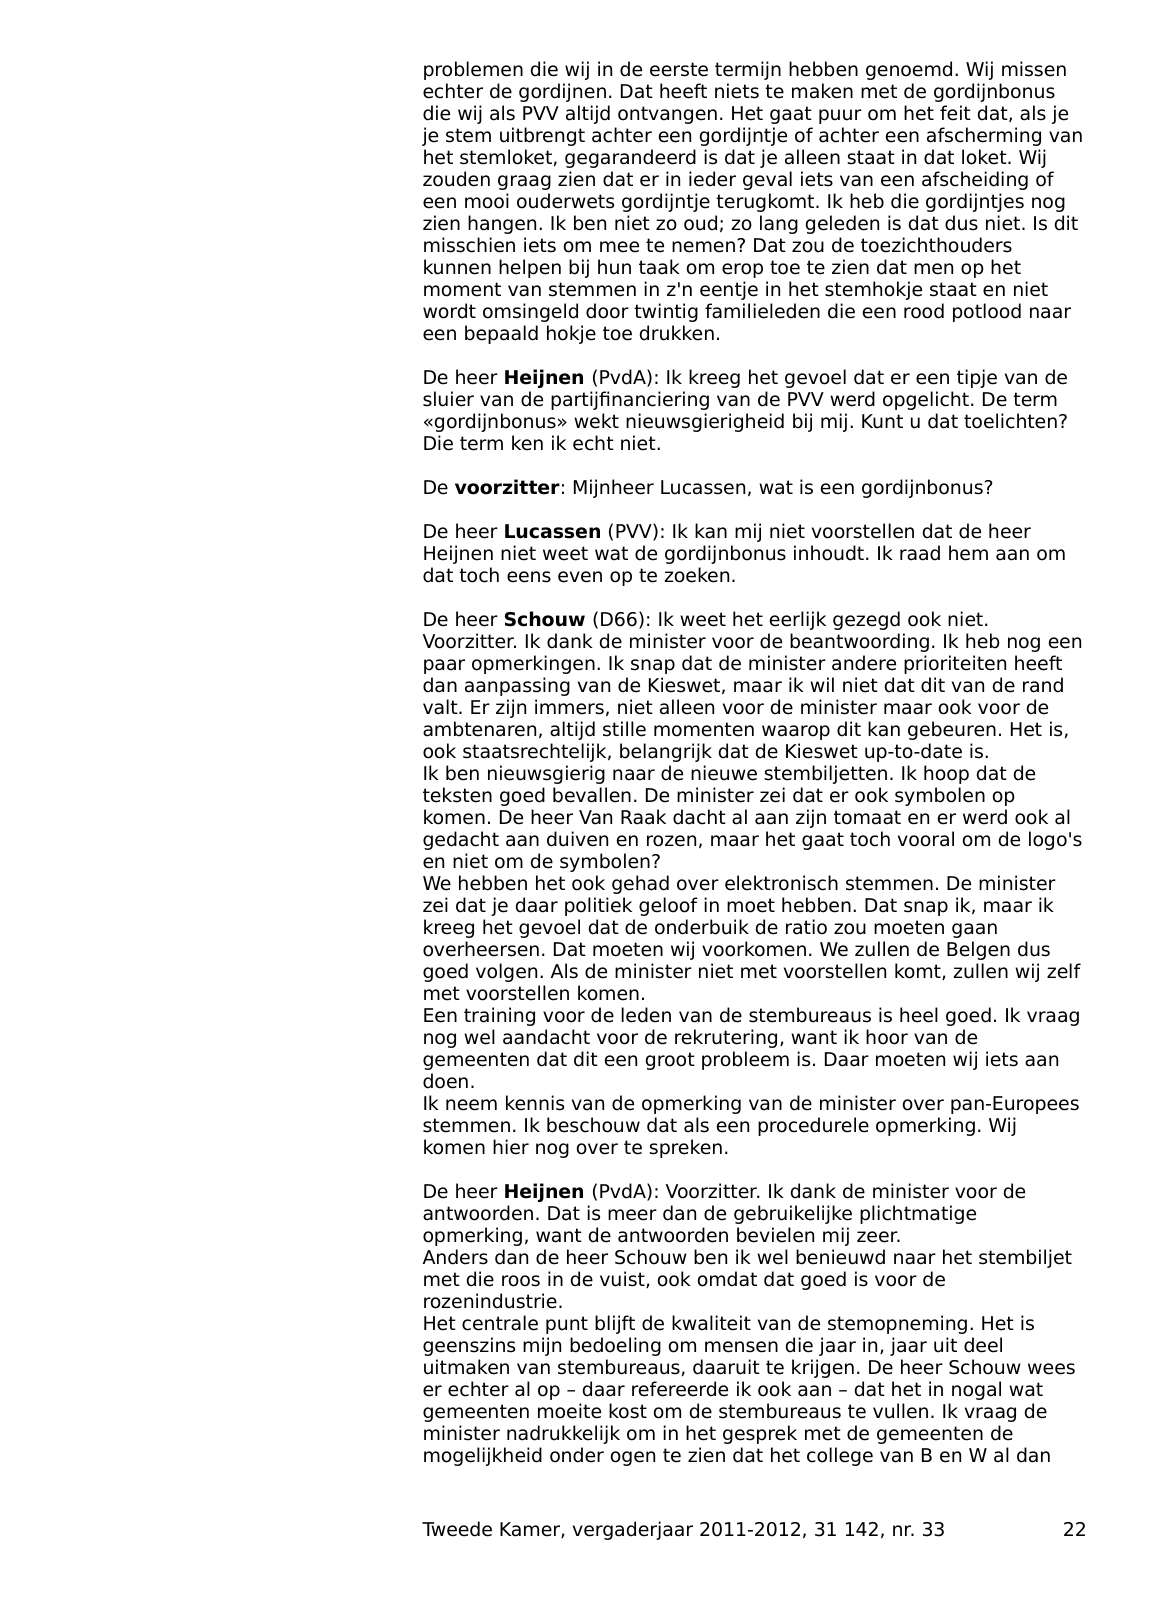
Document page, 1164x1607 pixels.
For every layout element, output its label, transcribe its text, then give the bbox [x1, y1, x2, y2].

text We hebben het ook gehad over elektronisch stemmen. De minister zei dat je daar politiek geloof in moet hebben. Dat snap ik, maar ik kreeg het gevoel dat de onderbuik de ratio zou moeten gaan overheersen. Dat moeten wij voorkomen. We zullen de Belgen dus goed volgen. Als de minister niet met voorstellen komt, zullen wij zelf met voorstellen komen. [422, 873, 1087, 1005]
text Voorzitter. Ik dank de minister voor de beantwoording. Ik heb nog een paar opmerkingen. Ik snap dat de minister andere prioriteiten heeft dan aanpassing van de Kieswet, maar ik wil niet dat dit van de rand valt. Er zijn immers, niet alleen voor de minister maar ook voor de ambtenaren, altijd stille momenten waarop dit kan gebeuren. Het is, ook staatsrechtelijk, belangrijk dat de Kieswet up-to-date is. [422, 631, 1087, 763]
text De heer Schouw (D66): Ik weet het eerlijk gezegd ook niet. [422, 609, 1087, 631]
text De voorzitter: Mijnheer Lucassen, wat is een gordijnbonus? [422, 477, 1087, 499]
text Ik ben nieuwsgierig naar de nieuwe stembiljetten. Ik hoop dat de teksten goed bevallen. De minister zei dat er ook symbolen op komen. De heer Van Raak dacht al aan zijn tomaat en er werd ook al gedacht aan duiven en rozen, maar het gaat toch vooral om de logo's en niet om de symbolen? [422, 763, 1087, 873]
text De heer Lucassen (PVV): Ik kan mij niet voorstellen dat de heer Heijnen niet weet wat de gordijnbonus inhoudt. Ik raad hem aan om dat toch eens even op te zoeken. [422, 521, 1087, 587]
text Het centrale punt blijft de kwaliteit van de stemopneming. Het is geenszins mijn bedoeling om mensen die jaar in, jaar uit deel uitmaken van stembureaus, daaruit te krijgen. De heer Schouw wees er echter al op – daar refereerde ik ook aan – dat het in nogal wat gemeenten moeite kost om de stembureaus te vullen. Ik vraag de minister nadrukkelijk om in het gesprek met de gemeenten de mogelijkheid onder ogen te zien dat het college van B en W al dan [422, 1313, 1087, 1467]
text Een training voor de leden van de stembureaus is heel goed. Ik vraag nog wel aandacht voor de rekrutering, want ik hoor van de gemeenten dat dit een groot probleem is. Daar moeten wij iets aan doen. [422, 1005, 1087, 1093]
text Anders dan de heer Schouw ben ik wel benieuwd naar het stembiljet met die roos in de vuist, ook omdat dat goed is voor de rozenindustrie. [422, 1247, 1087, 1313]
text problemen die wij in de eerste termijn hebben genoemd. Wij missen echter de gordijnen. Dat heeft niets te maken met de gordijnbonus die wij als PVV altijd ontvangen. Het gaat puur om het feit dat, als je je stem uitbrengt achter een gordijntje of achter een afscherming van het stemloket, gegarandeerd is dat je alleen staat in dat loket. Wij zouden graag zien dat er in ieder geval iets van een afscheiding of een mooi ouderwets gordijntje terugkomt. Ik heb die gordijntjes nog zien hangen. Ik ben niet zo oud; zo lang geleden is dat dus niet. Is dit misschien iets om mee te nemen? Dat zou de toezichthouders kunnen helpen bij hun taak om erop toe te zien dat men op het moment van stemmen in z'n eentje in het stemhokje staat en niet wordt omsingeld door twintig familieleden die een rood potlood naar een bepaald hokje toe drukken. [422, 59, 1087, 345]
text De heer Heijnen (PvdA): Voorzitter. Ik dank de minister voor de antwoorden. Dat is meer dan de gebruikelijke plichtmatige opmerking, want de antwoorden bevielen mij zeer. [422, 1181, 1087, 1247]
text Ik neem kennis van de opmerking van de minister over pan-Europees stemmen. Ik beschouw dat als een procedurele opmerking. Wij komen hier nog over te spreken. [422, 1093, 1087, 1159]
text De heer Heijnen (PvdA): Ik kreeg het gevoel dat er een tipje van de sluier van de partijfinanciering van de PVV werd opgelicht. De term «gordijnbonus» wekt nieuwsgierigheid bij mij. Kunt u dat toelichten? Die term ken ik echt niet. [422, 367, 1087, 455]
